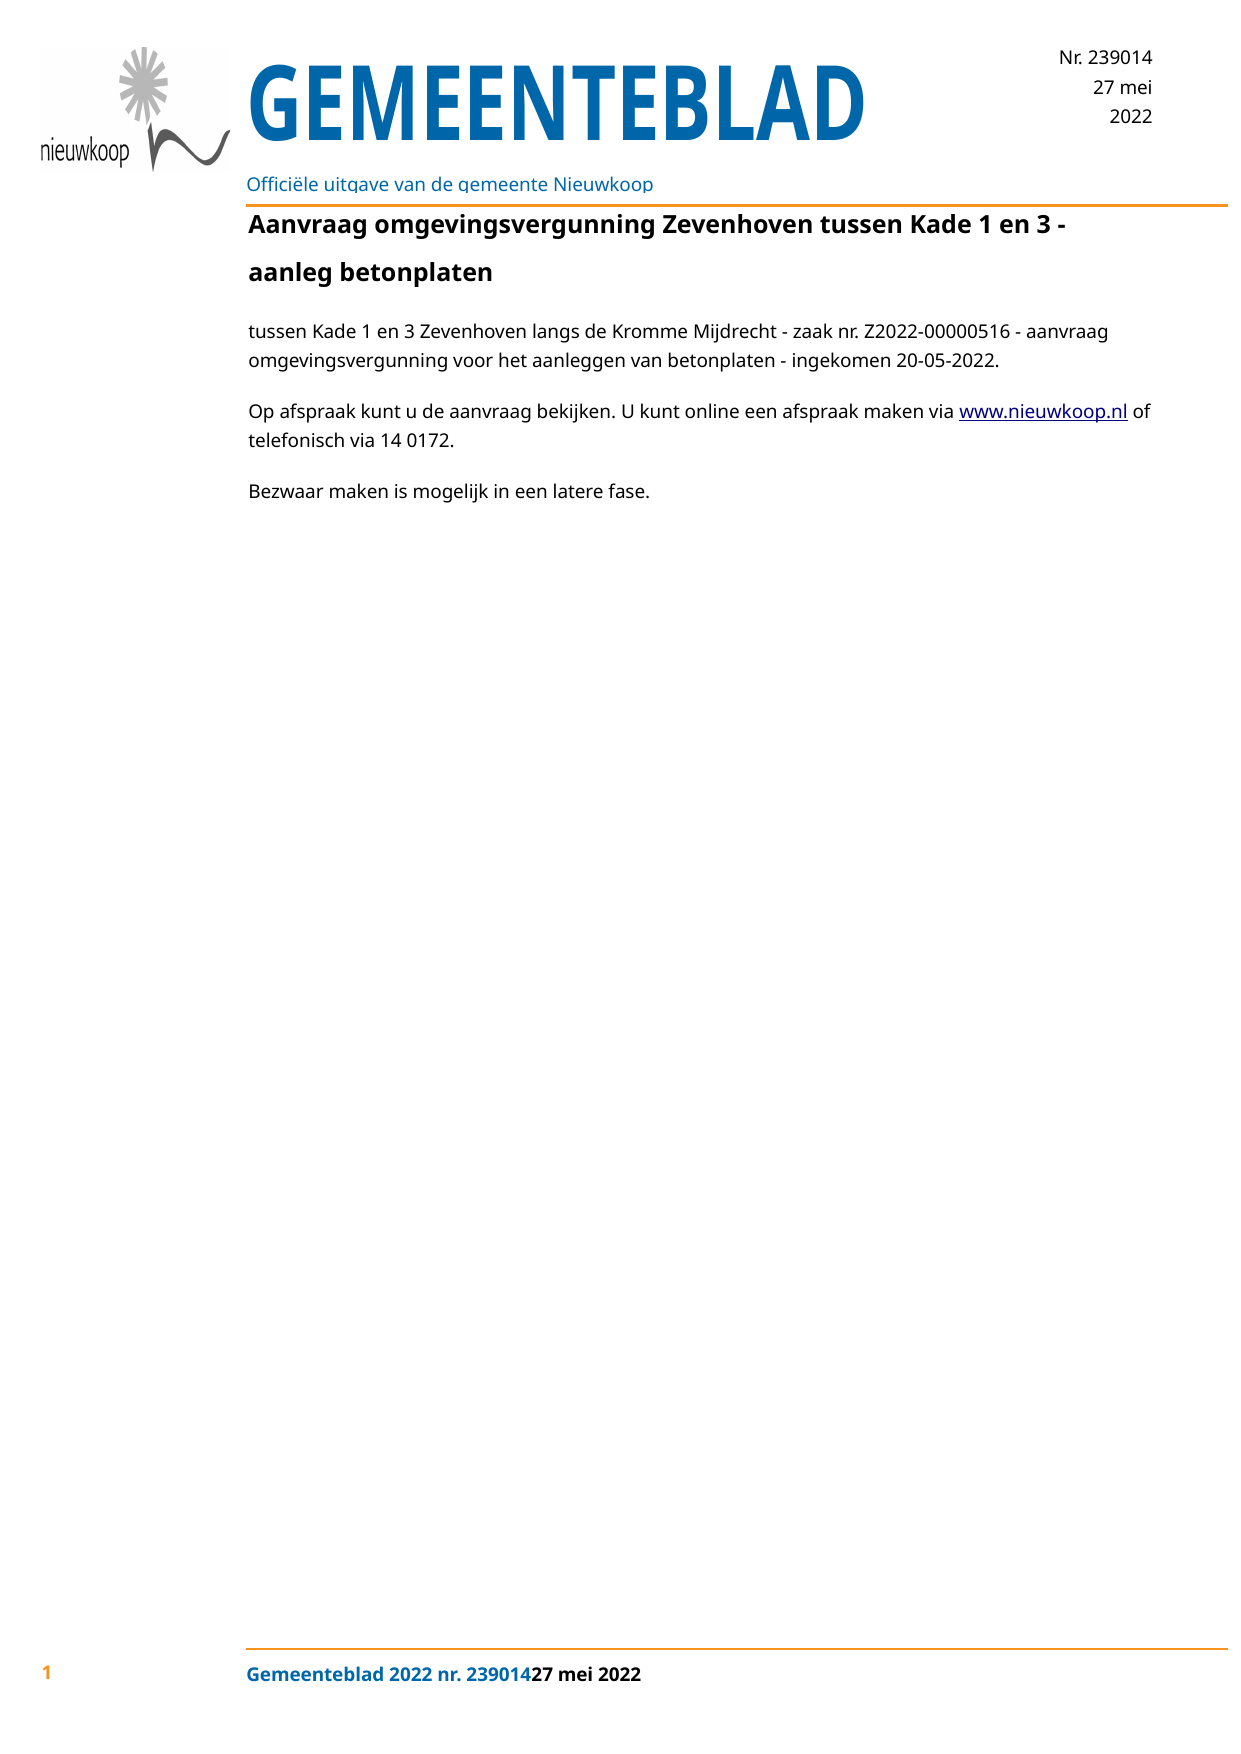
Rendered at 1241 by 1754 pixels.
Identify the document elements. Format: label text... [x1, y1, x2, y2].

text Bezwaar maken is mogelijk in een latere fase. [248, 478, 1152, 504]
text Op afspraak kunt u de aanvraag bekijken. U kunt online een afspraak maken via www.nieuwkoop.nl of telefonisch via 14 0172. [248, 398, 1152, 453]
picture [41, 47, 231, 172]
text tussen Kade 1 en 3 Zevenhoven langs de Kromme Mijdrecht - zaak nr. Z2022-00000516 - aanvraag omgevingsvergunning voor het aanleggen van betonplaten - ingekomen 20-05-2022. [248, 318, 1152, 373]
text Aanvraag omgevingsvergunning Zevenhoven tussen Kade 1 en 3 - aanleg betonplaten [248, 207, 1152, 288]
